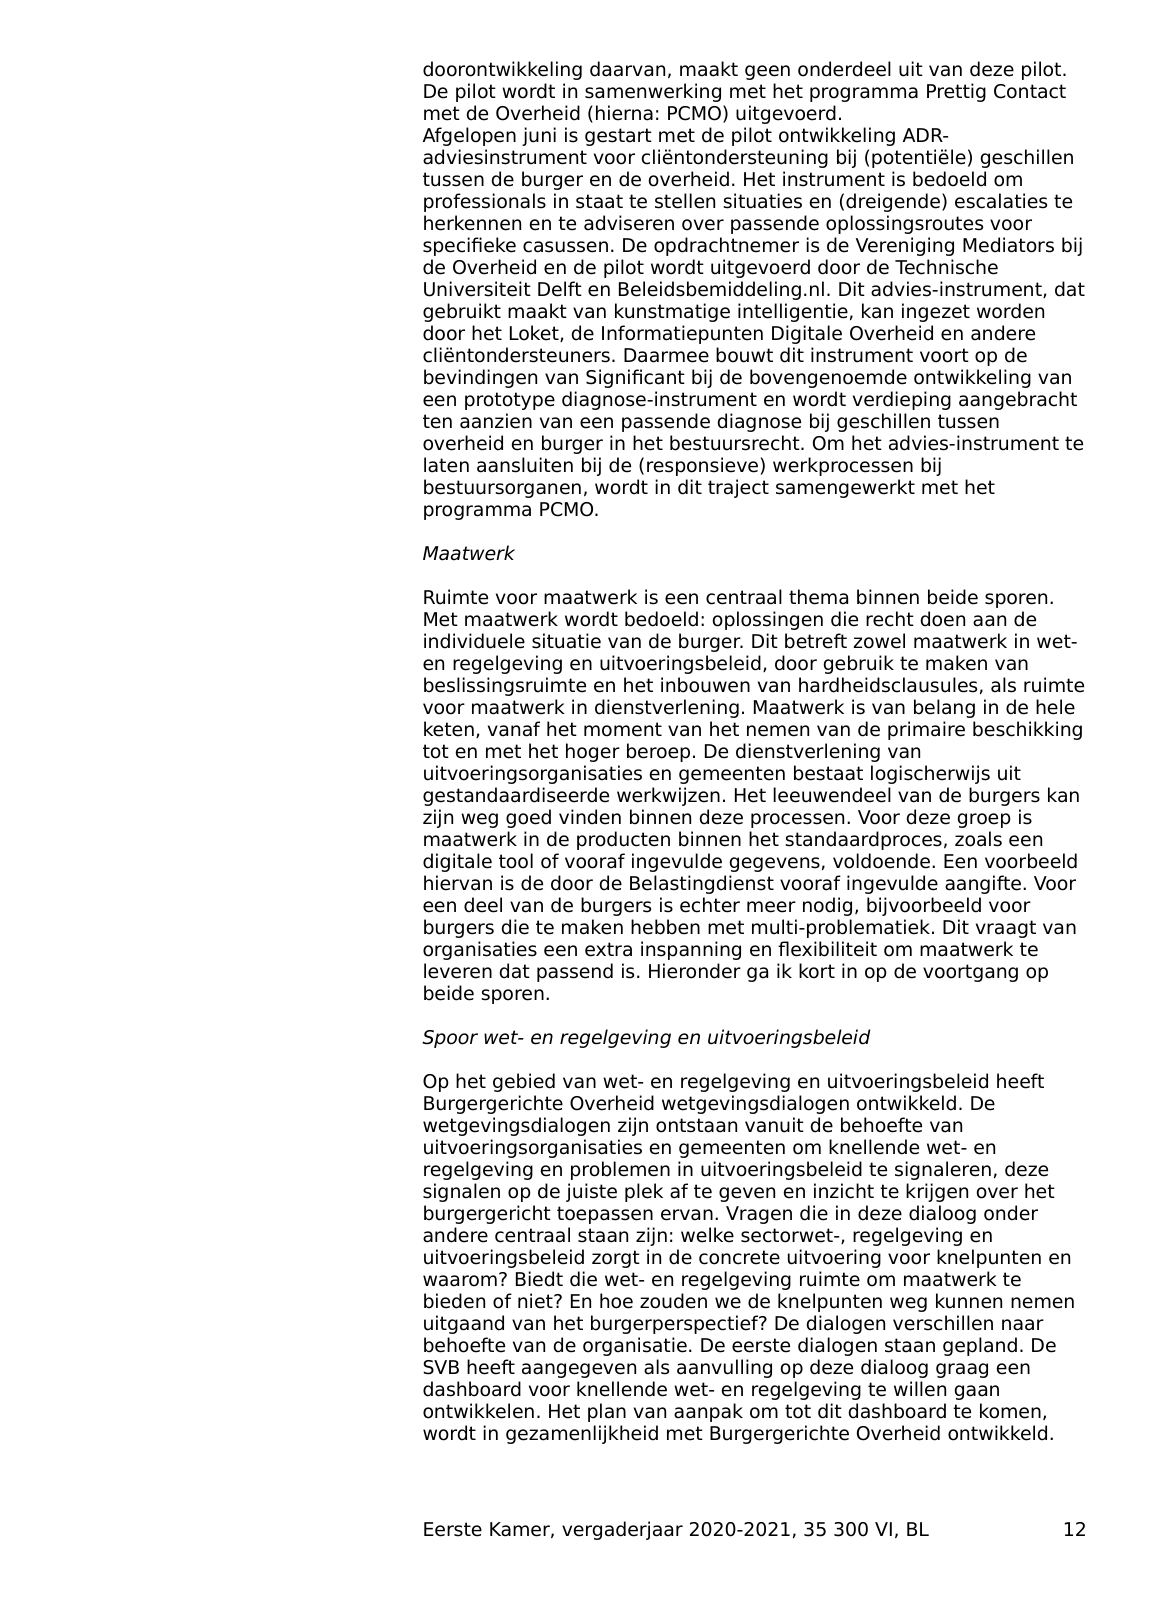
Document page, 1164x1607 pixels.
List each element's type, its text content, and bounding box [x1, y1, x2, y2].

text Ruimte voor maatwerk is een centraal thema binnen beide sporen. Met maatwerk wordt bedoeld: oplossingen die recht doen aan de individuele situatie van de burger. Dit betreft zowel maatwerk in wet- en regelgeving en uitvoeringsbeleid, door gebruik te maken van beslissingsruimte en het inbouwen van hardheidsclausules, als ruimte voor maatwerk in dienstverlening. Maatwerk is van belang in de hele keten, vanaf het moment van het nemen van de primaire beschikking tot en met het hoger beroep. De dienstverlening van uitvoeringsorganisaties en gemeenten bestaat logischerwijs uit gestandaardiseerde werkwijzen. Het leeuwendeel van de burgers kan zijn weg goed vinden binnen deze processen. Voor deze groep is maatwerk in de producten binnen het standaardproces, zoals een digitale tool of vooraf ingevulde gegevens, voldoende. Een voorbeeld hiervan is de door de Belastingdienst vooraf ingevulde aangifte. Voor een deel van de burgers is echter meer nodig, bijvoorbeeld voor burgers die te maken hebben met multi-problematiek. Dit vraagt van organisaties een extra inspanning en flexibiliteit om maatwerk te leveren dat passend is. Hieronder ga ik kort in op de voortgang op beide sporen. [422, 587, 1087, 1004]
subtitle Spoor wet- en regelgeving en uitvoeringsbeleid [422, 1027, 1087, 1049]
text Op het gebied van wet- en regelgeving en uitvoeringsbeleid heeft Burgergerichte Overheid wetgevingsdialogen ontwikkeld. De wetgevingsdialogen zijn ontstaan vanuit de behoefte van uitvoeringsorganisaties en gemeenten om knellende wet- en regelgeving en problemen in uitvoeringsbeleid te signaleren, deze signalen op de juiste plek af te geven en inzicht te krijgen over het burgergericht toepassen ervan. Vragen die in deze dialoog onder andere centraal staan zijn: welke sectorwet-, regelgeving en uitvoeringsbeleid zorgt in de concrete uitvoering voor knelpunten en waarom? Biedt die wet- en regelgeving ruimte om maatwerk te bieden of niet? En hoe zouden we de knelpunten weg kunnen nemen uitgaand van het burgerperspectief? De dialogen verschillen naar behoefte van de organisatie. De eerste dialogen staan gepland. De SVB heeft aangegeven als aanvulling op deze dialoog graag een dashboard voor knellende wet- en regelgeving te willen gaan ontwikkelen. Het plan van aanpak om tot dit dashboard te komen, wordt in gezamenlijkheid met Burgergerichte Overheid ontwikkeld. [422, 1071, 1087, 1444]
text Afgelopen juni is gestart met de pilot ontwikkeling ADR-adviesinstrument voor cliëntondersteuning bij (potentiële) geschillen tussen de burger en de overheid. Het instrument is bedoeld om professionals in staat te stellen situaties en (dreigende) escalaties te herkennen en te adviseren over passende oplossingsroutes voor specifieke casussen. De opdrachtnemer is de Vereniging Mediators bij de Overheid en de pilot wordt uitgevoerd door de Technische Universiteit Delft en Beleidsbemiddeling.nl. Dit advies-instrument, dat gebruikt maakt van kunstmatige intelligentie, kan ingezet worden door het Loket, de Informatiepunten Digitale Overheid en andere cliëntondersteuners. Daarmee bouwt dit instrument voort op de bevindingen van Significant bij de bovengenoemde ontwikkeling van een prototype diagnose-instrument en wordt verdieping aangebracht ten aanzien van een passende diagnose bij geschillen tussen overheid en burger in het bestuursrecht. Om het advies-instrument te laten aansluiten bij de (responsieve) werkprocessen bij bestuursorganen, wordt in dit traject samengewerkt met het programma PCMO. [422, 125, 1087, 521]
text doorontwikkeling daarvan, maakt geen onderdeel uit van deze pilot. De pilot wordt in samenwerking met het programma Prettig Contact met de Overheid (hierna: PCMO) uitgevoerd. [422, 59, 1087, 125]
subtitle Maatwerk [422, 543, 1087, 565]
